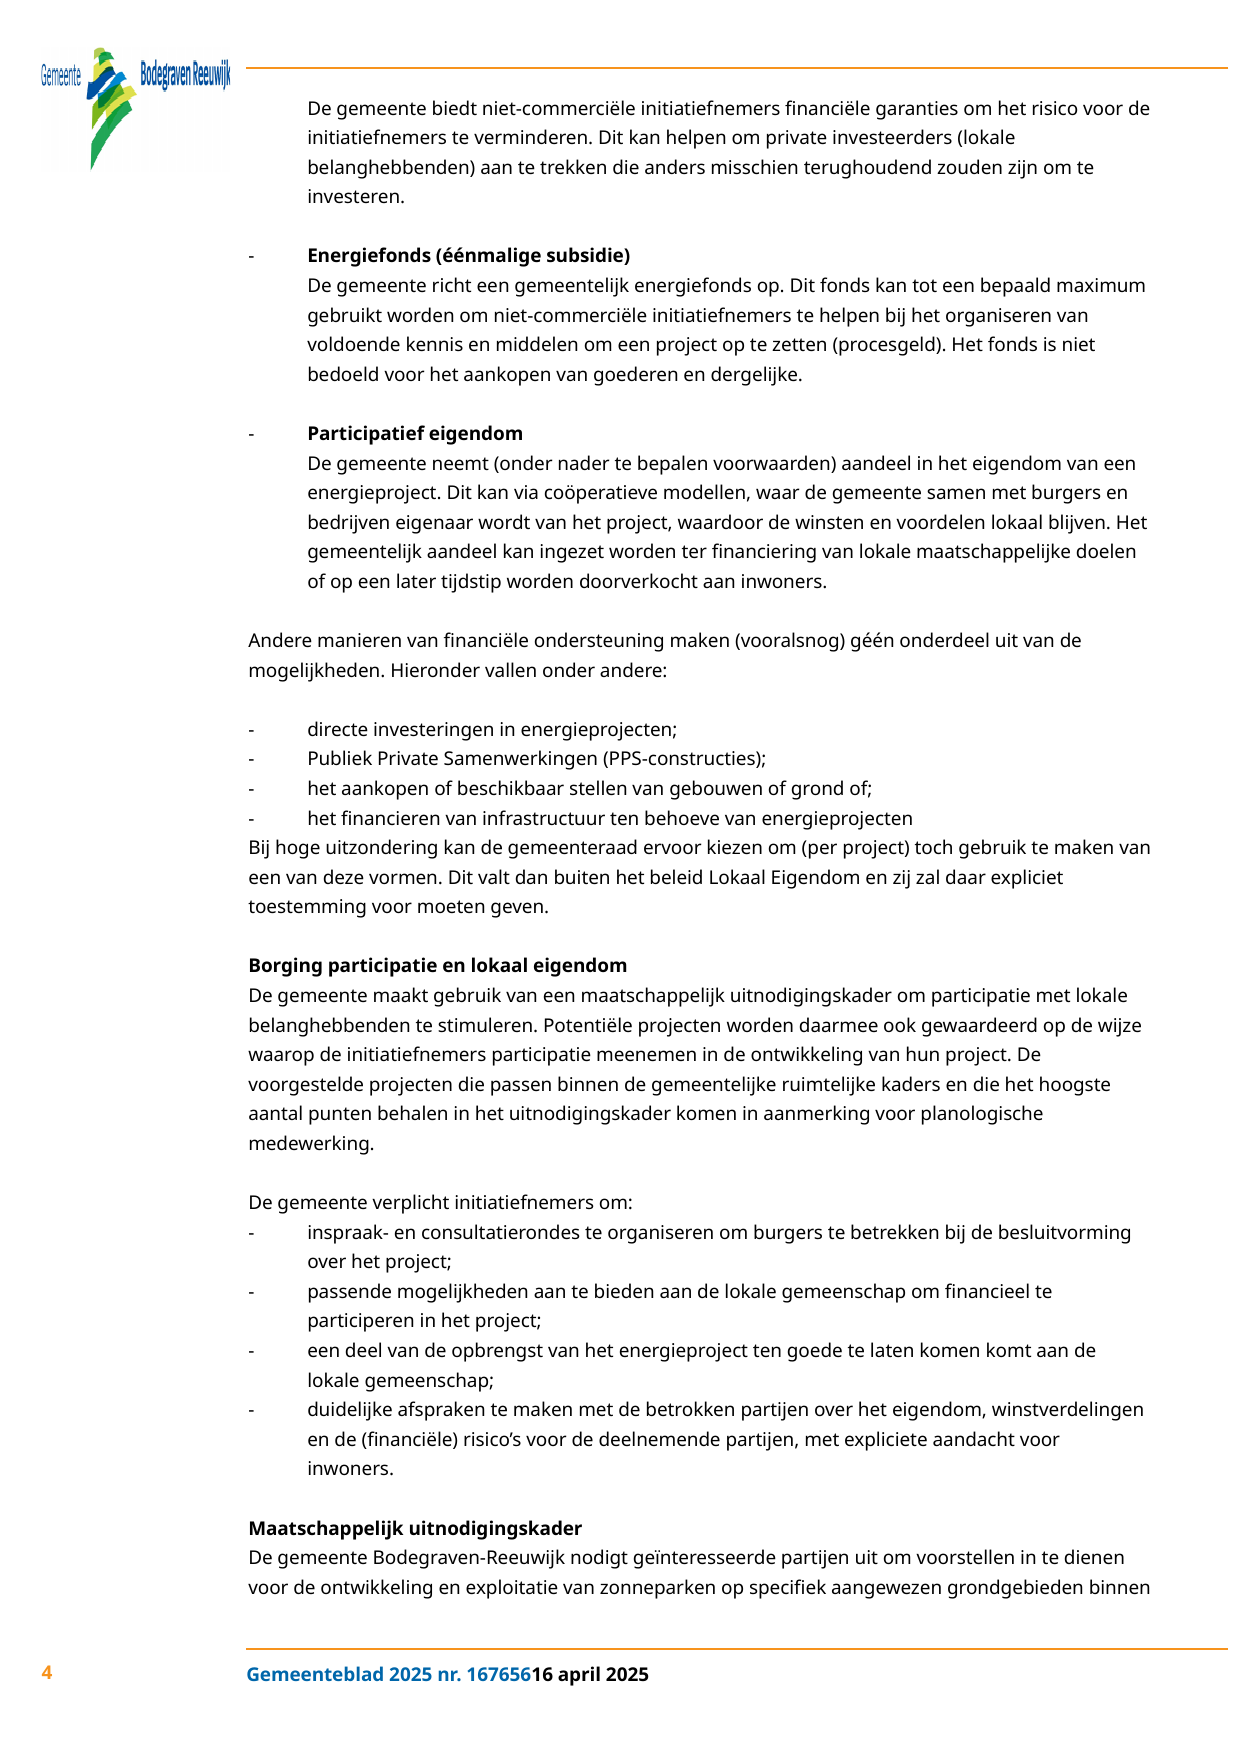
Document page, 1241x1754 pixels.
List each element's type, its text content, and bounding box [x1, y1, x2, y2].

list passende mogelijkheden aan te bieden aan de lokale gemeenschap om financieel te participeren in het project; [248, 1278, 1152, 1333]
list Publiek Private Samenwerkingen (PPS-constructies); [248, 746, 1152, 771]
list het financieren van infrastructuur ten behoeve van energieprojecten [248, 805, 1152, 831]
list een deel van de opbrengst van het energieproject ten goede te laten komen komt aan de lokale gemeenschap; [248, 1337, 1152, 1393]
list Participatief eigendom [248, 420, 1152, 446]
picture [41, 47, 231, 172]
text De gemeente maakt gebruik van een maatschappelijk uitnodigingskader om participatie met lokale belanghebbenden te stimuleren. Potentiële projecten worden daarmee ook gewaardeerd op de wijze waarop de initiatiefnemers participatie meenemen in de ontwikkeling van hun project. De voorgestelde projecten die passen binnen de gemeentelijke ruimtelijke kaders en die het hoogste aantal punten behalen in het uitnodigingskader komen in aanmerking voor planologische medewerking. [248, 982, 1152, 1156]
list De gemeente neemt (onder nader te bepalen voorwaarden) aandeel in het eigendom van een energieproject. Dit kan via coöperatieve modellen, waar de gemeente samen met burgers en bedrijven eigenaar wordt van het project, waardoor de winsten en voordelen lokaal blijven. Het gemeentelijk aandeel kan ingezet worden ter financiering van lokale maatschappelijke doelen of op een later tijdstip worden doorverkocht aan inwoners. [248, 450, 1152, 594]
list inspraak- en consultatierondes te organiseren om burgers te betrekken bij de besluitvorming over het project; [248, 1219, 1152, 1274]
list Energiefonds (éénmalige subsidie) [248, 243, 1152, 268]
list directe investeringen in energieprojecten; [248, 716, 1152, 742]
text Borging participatie en lokaal eigendom [248, 953, 1152, 978]
list duidelijke afspraken te maken met de betrokken partijen over het eigendom, winstverdelingen en de (financiële) risico’s voor de deelnemende partijen, met expliciete aandacht voor inwoners. [248, 1396, 1152, 1481]
list het aankopen of beschikbaar stellen van gebouwen of grond of; [248, 775, 1152, 801]
text Andere manieren van financiële ondersteuning maken (vooralsnog) géén onderdeel uit van de mogelijkheden. Hieronder vallen onder andere: [248, 627, 1152, 683]
list De gemeente biedt niet-commerciële initiatiefnemers financiële garanties om het risico voor de initiatiefnemers te verminderen. Dit kan helpen om private investeerders (lokale belanghebbenden) aan te trekken die anders misschien terughoudend zouden zijn om te investeren. [248, 95, 1152, 209]
text De gemeente Bodegraven-Reeuwijk nodigt geïnteresseerde partijen uit om voorstellen in te dienen voor de ontwikkeling en exploitatie van zonneparken op specifiek aangewezen grondgebieden binnen [248, 1544, 1152, 1600]
list De gemeente richt een gemeentelijk energiefonds op. Dit fonds kan tot een bepaald maximum gebruikt worden om niet-commerciële initiatiefnemers te helpen bij het organiseren van voldoende kennis en middelen om een project op te zetten (procesgeld). Het fonds is niet bedoeld voor het aankopen van goederen en dergelijke. [248, 272, 1152, 387]
text Bij hoge uitzondering kan de gemeenteraad ervoor kiezen om (per project) toch gebruik te maken van een van deze vormen. Dit valt dan buiten het beleid Lokaal Eigendom en zij zal daar expliciet toestemming voor moeten geven. [248, 834, 1152, 919]
text Maatschappelijk uitnodigingskader [248, 1515, 1152, 1541]
text De gemeente verplicht initiatiefnemers om: [248, 1189, 1152, 1215]
